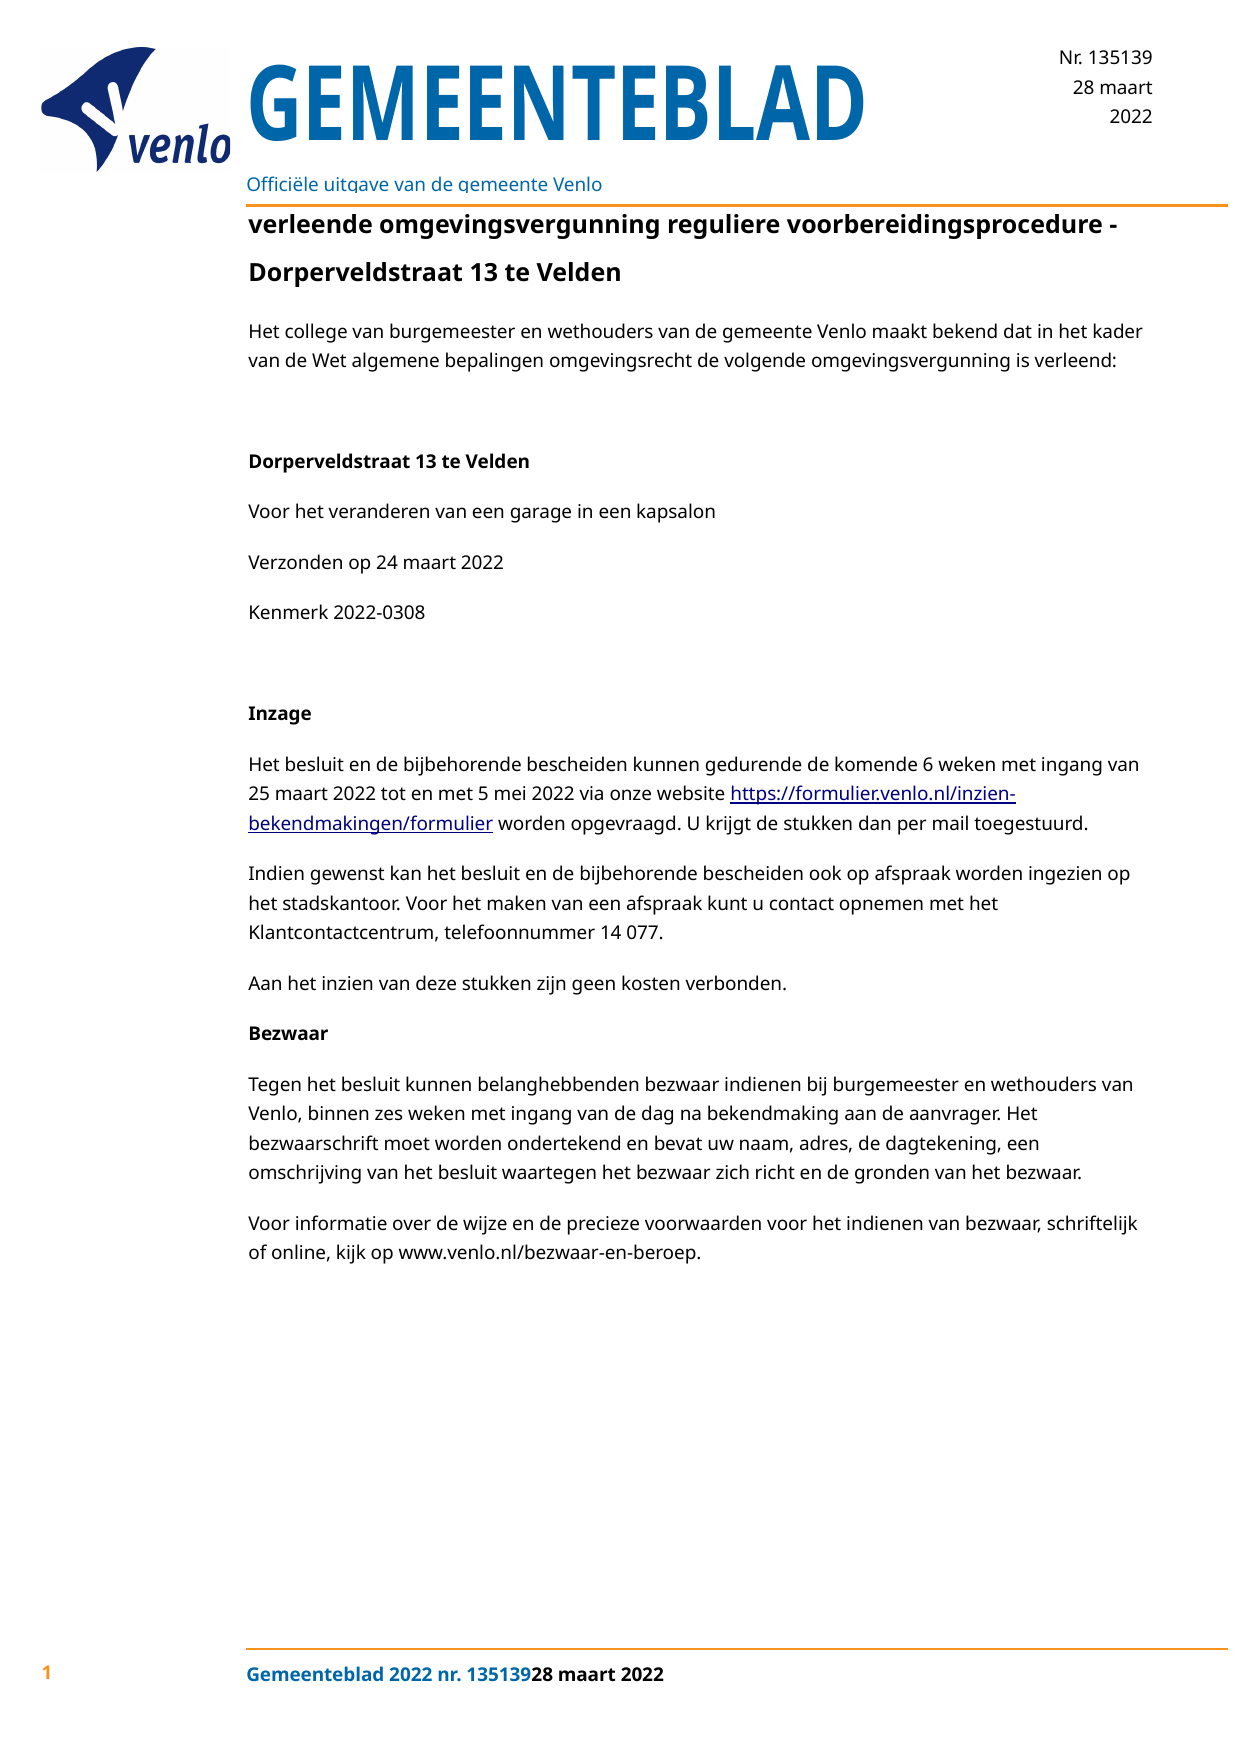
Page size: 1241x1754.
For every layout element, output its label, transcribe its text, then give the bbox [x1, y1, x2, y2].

text Het besluit en de bijbehorende bescheiden kunnen gedurende de komende 6 weken met ingang van 25 maart 2022 tot en met 5 mei 2022 via onze website https://formulier.venlo.nl/inzien-bekendmakingen/formulier worden opgevraagd. U krijgt de stukken dan per mail toegestuurd. [248, 751, 1152, 836]
text Dorperveldstraat 13 te Velden [248, 448, 1152, 474]
text Het college van burgemeester en wethouders van de gemeente Venlo maakt bekend dat in het kader van de Wet algemene bepalingen omgevingsrecht de volgende omgevingsvergunning is verleend: [248, 318, 1152, 373]
text verleende omgevingsvergunning reguliere voorbereidingsprocedure - Dorperveldstraat 13 te Velden [248, 207, 1152, 288]
text Bezwaar [248, 1020, 1152, 1046]
text Verzonden op 24 maart 2022 [248, 549, 1152, 575]
text Voor informatie over de wijze en de precieze voorwaarden voor het indienen van bezwaar, schriftelijk of online, kijk op www.venlo.nl/bezwaar-en-beroep. [248, 1210, 1152, 1265]
text Kenmerk 2022-0308 [248, 599, 1152, 625]
text Aan het inzien van deze stukken zijn geen kosten verbonden. [248, 970, 1152, 996]
text Indien gewenst kan het besluit en de bijbehorende bescheiden ook op afspraak worden ingezien op het stadskantoor. Voor het maken van een afspraak kunt u contact opnemen met het Klantcontactcentrum, telefoonnummer 14 077. [248, 860, 1152, 945]
picture [41, 47, 231, 172]
text Voor het veranderen van een garage in een kapsalon [248, 499, 1152, 524]
text Tegen het besluit kunnen belanghebbenden bezwaar indienen bij burgemeester en wethouders van Venlo, binnen zes weken met ingang van de dag na bekendmaking aan de aanvrager. Het bezwaarschrift moet worden ondertekend en bevat uw naam, adres, de dagtekening, een omschrijving van het besluit waartegen het bezwaar zich richt en de gronden van het bezwaar. [248, 1071, 1152, 1185]
text Inzage [248, 700, 1152, 726]
